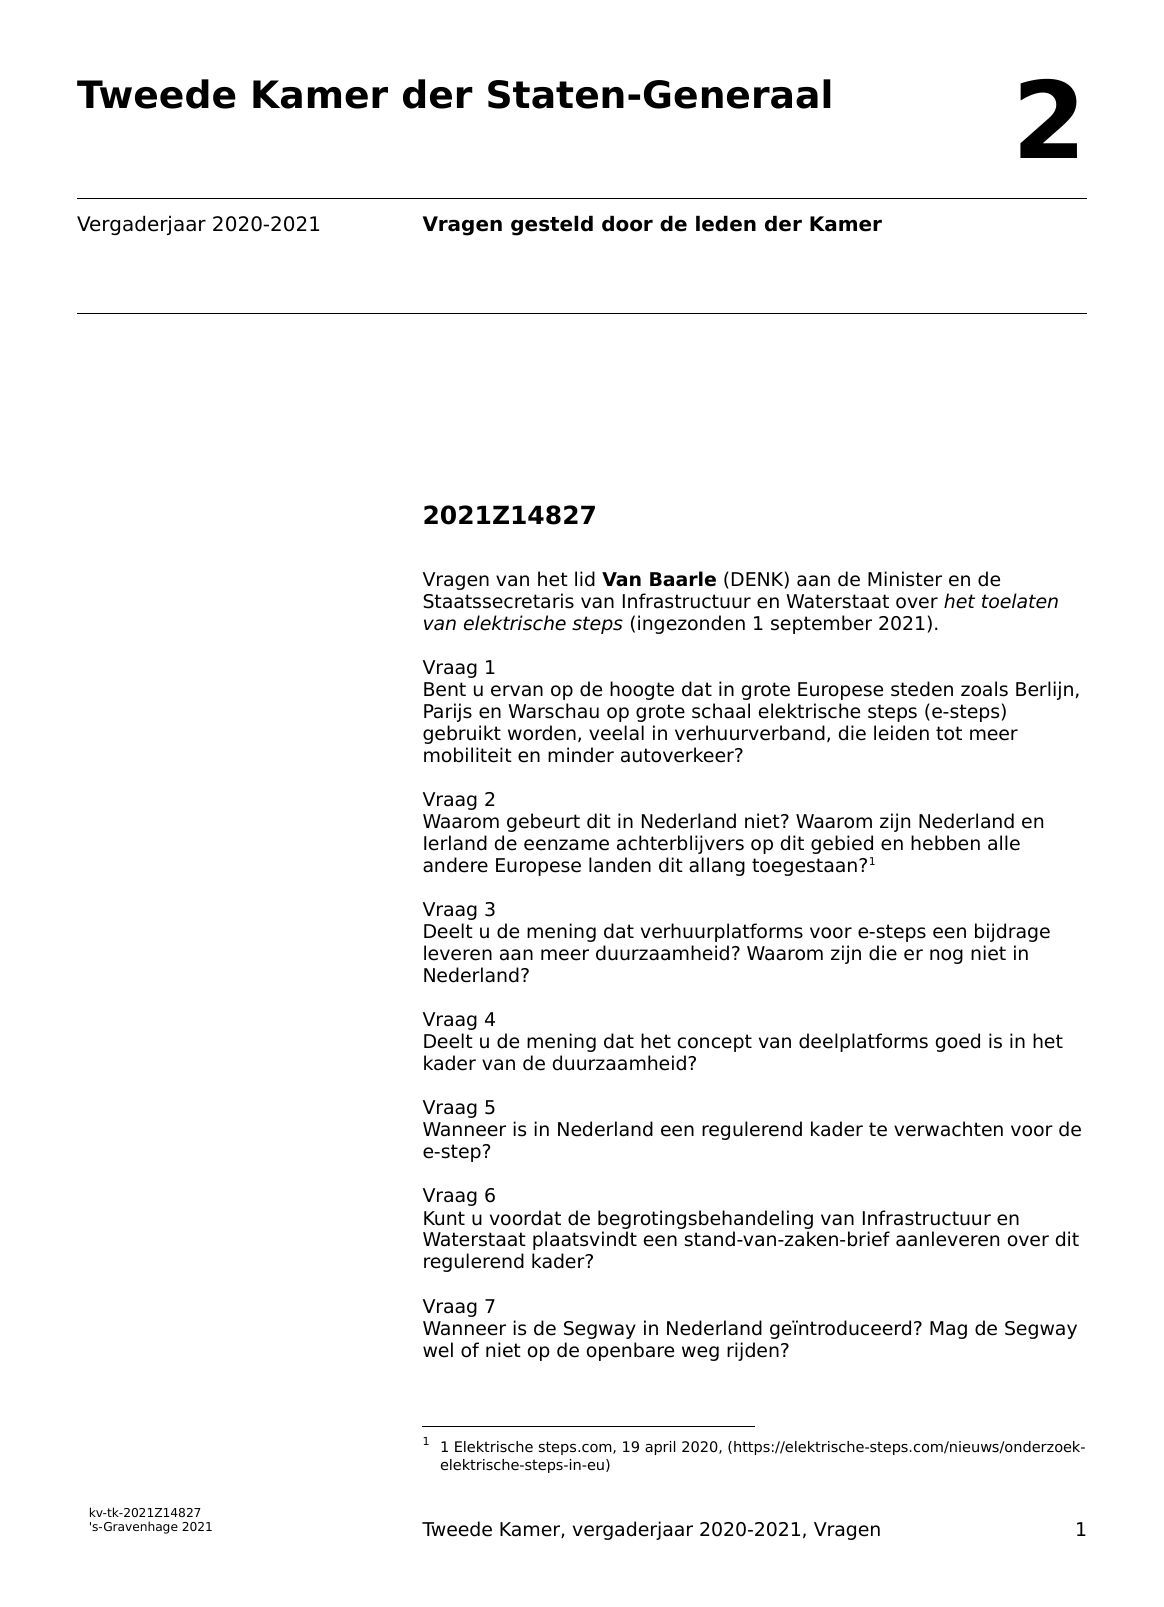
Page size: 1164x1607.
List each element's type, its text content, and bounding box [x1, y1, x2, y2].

text Vraag 6 [422, 1185, 1087, 1207]
text Wanneer is in Nederland een regulerend kader te verwachten voor de e-step? [422, 1119, 1087, 1163]
text 2021Z14827 [422, 501, 1087, 531]
text kv-tk-2021Z14827 [88, 1506, 323, 1520]
text Kunt u voordat de begrotingsbehandeling van Infrastructuur en Waterstaat plaatsvindt een stand-van-zaken-brief aanleveren over dit regulerend kader? [422, 1207, 1087, 1273]
table_header Tweede Kamer der Staten-Generaal [77, 59, 886, 198]
text Vraag 7 [422, 1296, 1087, 1317]
table_header 2 [886, 59, 1087, 198]
text Deelt u de mening dat verhuurplatforms voor e-steps een bijdrage leveren aan meer duurzaamheid? Waarom zijn die er nog niet in Nederland? [422, 921, 1087, 987]
text Vraag 2 [422, 789, 1087, 811]
text Vragen van het lid Van Baarle (DENK) aan de Minister en de Staatssecretaris van Infrastructuur en Waterstaat over het toelaten van elektrische steps (ingezonden 1 september 2021). [422, 569, 1087, 635]
text Vraag 1 [422, 657, 1087, 679]
table_cell Vragen gesteld door de leden der Kamer [422, 199, 1087, 313]
text Bent u ervan op de hoogte dat in grote Europese steden zoals Berlijn, Parijs en Warschau op grote schaal elektrische steps (e-steps) gebruikt worden, veelal in verhuurverband, die leiden tot meer mobiliteit en minder autoverkeer? [422, 679, 1087, 767]
text 1 Elektrische steps.com, 19 april 2020, (https://elektrische-steps.com/nieuws/onderzoek-elektrische-steps-in-eu) [422, 1435, 1087, 1474]
text Vraag 5 [422, 1097, 1087, 1119]
text Vraag 4 [422, 1009, 1087, 1031]
text 's-Gravenhage 2021 [88, 1520, 323, 1534]
text Vraag 3 [422, 899, 1087, 921]
table_cell Vergaderjaar 2020-2021 [77, 199, 422, 313]
text Waarom gebeurt dit in Nederland niet? Waarom zijn Nederland en Ierland de eenzame achterblijvers op dit gebied en hebben alle andere Europese landen dit allang toegestaan? [422, 811, 1087, 877]
text Deelt u de mening dat het concept van deelplatforms goed is in het kader van de duurzaamheid? [422, 1031, 1087, 1075]
text Wanneer is de Segway in Nederland geïntroduceerd? Mag de Segway wel of niet op de openbare weg rijden? [422, 1317, 1087, 1361]
